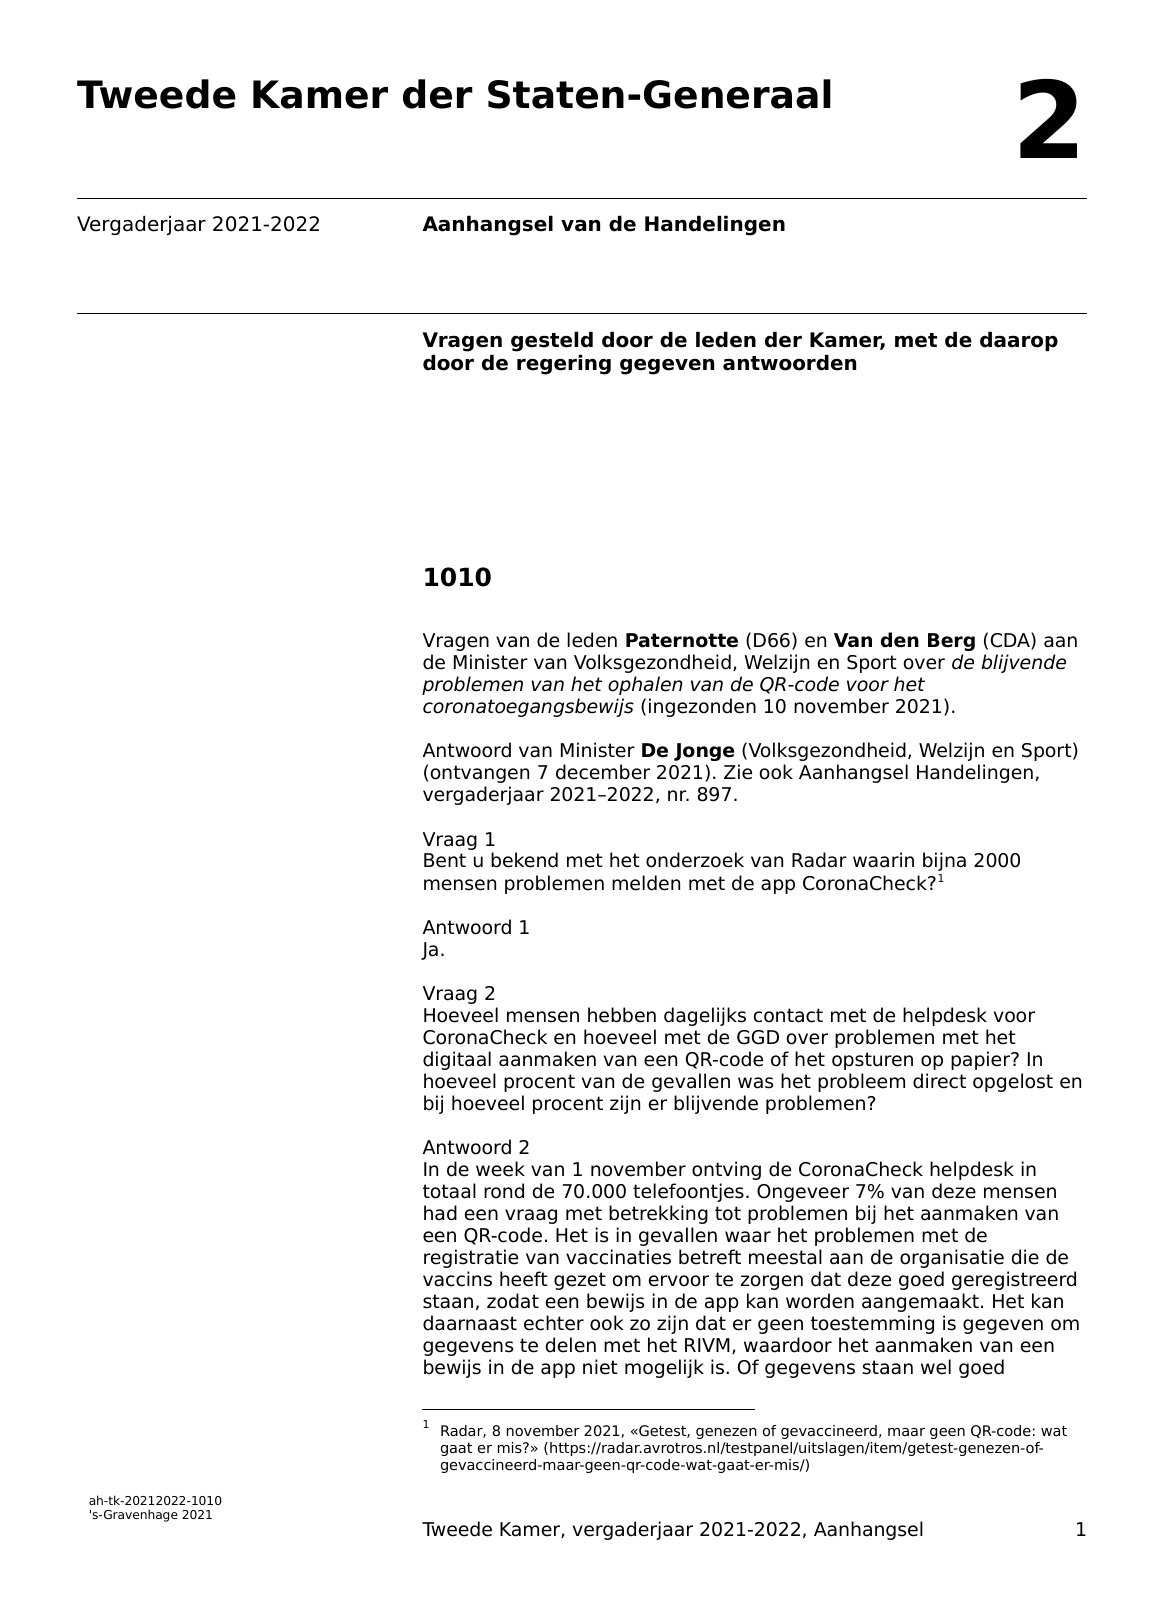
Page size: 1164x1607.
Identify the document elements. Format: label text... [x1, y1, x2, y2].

table_cell Vergaderjaar 2021-2022 [77, 199, 422, 313]
text Antwoord van Minister De Jonge (Volksgezondheid, Welzijn en Sport) (ontvangen 7 december 2021). Zie ook Aanhangsel Handelingen, vergaderjaar 2021–2022, nr. 897. [422, 740, 1087, 806]
text Vragen van de leden Paternotte (D66) en Van den Berg (CDA) aan de Minister van Volksgezondheid, Welzijn en Sport over de blijvende problemen van het ophalen van de QR-code voor het coronatoegangsbewijs (ingezonden 10 november 2021). [422, 630, 1087, 718]
text Radar, 8 november 2021, «Getest, genezen of gevaccineerd, maar geen QR-code: wat gaat er mis?» (https://radar.avrotros.nl/testpanel/uitslagen/item/getest-genezen-of-gevaccineerd-maar-geen-qr-code-wat-gaat-er-mis/) [422, 1418, 1087, 1474]
text In de week van 1 november ontving de CoronaCheck helpdesk in totaal rond de 70.000 telefoontjes. Ongeveer 7% van deze mensen had een vraag met betrekking tot problemen bij het aanmaken van een QR-code. Het is in gevallen waar het problemen met de registratie van vaccinaties betreft meestal aan de organisatie die de vaccins heeft gezet om ervoor te zorgen dat deze goed geregistreerd staan, zodat een bewijs in de app kan worden aangemaakt. Het kan daarnaast echter ook zo zijn dat er geen toestemming is gegeven om gegevens te delen met het RIVM, waardoor het aanmaken van een bewijs in de app niet mogelijk is. Of gegevens staan wel goed [422, 1159, 1087, 1378]
text ah-tk-20212022-1010 [88, 1494, 323, 1508]
text 's-Gravenhage 2021 [88, 1508, 323, 1522]
text Hoeveel mensen hebben dagelijks contact met de helpdesk voor CoronaCheck en hoeveel met de GGD over problemen met het digitaal aanmaken van een QR-code of het opsturen op papier? In hoeveel procent van de gevallen was het probleem direct opgelost en bij hoeveel procent zijn er blijvende problemen? [422, 1005, 1087, 1114]
text Ja. [422, 938, 1087, 961]
table_header 2 [886, 59, 1087, 198]
table_header Tweede Kamer der Staten-Generaal [77, 59, 886, 198]
text Antwoord 2 [422, 1137, 1087, 1159]
text Antwoord 1 [422, 917, 1087, 938]
text Vraag 2 [422, 983, 1087, 1005]
text 1010 [422, 563, 1087, 592]
text Bent u bekend met het onderzoek van Radar waarin bijna 2000 mensen problemen melden met de app CoronaCheck? [422, 850, 1087, 894]
table_cell Aanhangsel van de Handelingen [422, 199, 1087, 313]
text Vraag 1 [422, 828, 1087, 850]
table_cell [77, 314, 422, 375]
table_cell Vragen gesteld door de leden der Kamer, met de daarop door de regering gegeven antwoorden [422, 314, 1087, 375]
